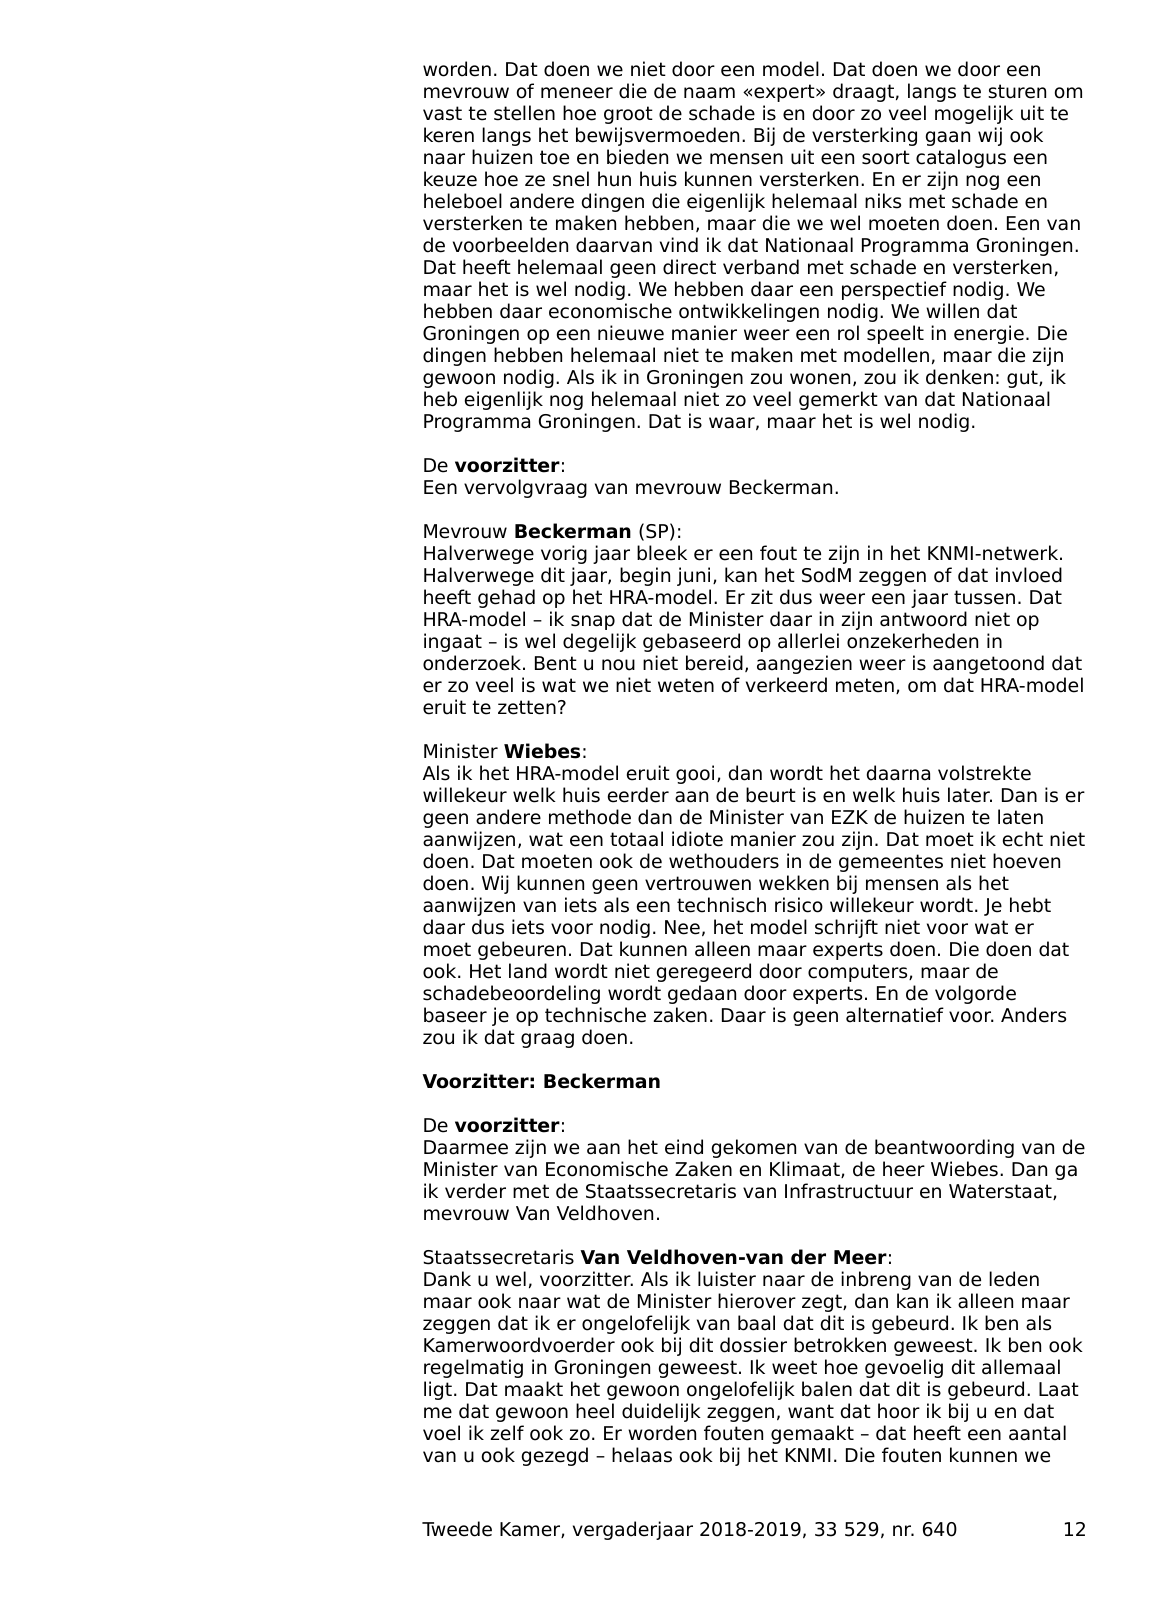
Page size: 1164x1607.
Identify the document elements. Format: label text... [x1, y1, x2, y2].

text Halverwege vorig jaar bleek er een fout te zijn in het KNMI-netwerk. Halverwege dit jaar, begin juni, kan het SodM zeggen of dat invloed heeft gehad op het HRA-model. Er zit dus weer een jaar tussen. Dat HRA-model – ik snap dat de Minister daar in zijn antwoord niet op ingaat – is wel degelijk gebaseerd op allerlei onzekerheden in onderzoek. Bent u nou niet bereid, aangezien weer is aangetoond dat er zo veel is wat we niet weten of verkeerd meten, om dat HRA-model eruit te zetten? [422, 543, 1087, 719]
text De voorzitter: [422, 455, 1087, 477]
text Mevrouw Beckerman (SP): [422, 521, 1087, 543]
text Daarmee zijn we aan het eind gekomen van de beantwoording van de Minister van Economische Zaken en Klimaat, de heer Wiebes. Dan ga ik verder met de Staatssecretaris van Infrastructuur en Waterstaat, mevrouw Van Veldhoven. [422, 1137, 1087, 1225]
text De voorzitter: [422, 1115, 1087, 1137]
text worden. Dat doen we niet door een model. Dat doen we door een mevrouw of meneer die de naam «expert» draagt, langs te sturen om vast te stellen hoe groot de schade is en door zo veel mogelijk uit te keren langs het bewijsvermoeden. Bij de versterking gaan wij ook naar huizen toe en bieden we mensen uit een soort catalogus een keuze hoe ze snel hun huis kunnen versterken. En er zijn nog een heleboel andere dingen die eigenlijk helemaal niks met schade en versterken te maken hebben, maar die we wel moeten doen. Een van de voorbeelden daarvan vind ik dat Nationaal Programma Groningen. Dat heeft helemaal geen direct verband met schade en versterken, maar het is wel nodig. We hebben daar een perspectief nodig. We hebben daar economische ontwikkelingen nodig. We willen dat Groningen op een nieuwe manier weer een rol speelt in energie. Die dingen hebben helemaal niet te maken met modellen, maar die zijn gewoon nodig. Als ik in Groningen zou wonen, zou ik denken: gut, ik heb eigenlijk nog helemaal niet zo veel gemerkt van dat Nationaal Programma Groningen. Dat is waar, maar het is wel nodig. [422, 59, 1087, 433]
text Minister Wiebes: [422, 741, 1087, 763]
text Dank u wel, voorzitter. Als ik luister naar de inbreng van de leden maar ook naar wat de Minister hierover zegt, dan kan ik alleen maar zeggen dat ik er ongelofelijk van baal dat dit is gebeurd. Ik ben als Kamerwoordvoerder ook bij dit dossier betrokken geweest. Ik ben ook regelmatig in Groningen geweest. Ik weet hoe gevoelig dit allemaal ligt. Dat maakt het gewoon ongelofelijk balen dat dit is gebeurd. Laat me dat gewoon heel duidelijk zeggen, want dat hoor ik bij u en dat voel ik zelf ook zo. Er worden fouten gemaakt – dat heeft een aantal van u ook gezegd – helaas ook bij het KNMI. Die fouten kunnen we [422, 1269, 1087, 1467]
subtitle Voorzitter: Beckerman [422, 1071, 1087, 1093]
text Een vervolgvraag van mevrouw Beckerman. [422, 477, 1087, 499]
text Als ik het HRA-model eruit gooi, dan wordt het daarna volstrekte willekeur welk huis eerder aan de beurt is en welk huis later. Dan is er geen andere methode dan de Minister van EZK de huizen te laten aanwijzen, wat een totaal idiote manier zou zijn. Dat moet ik echt niet doen. Dat moeten ook de wethouders in de gemeentes niet hoeven doen. Wij kunnen geen vertrouwen wekken bij mensen als het aanwijzen van iets als een technisch risico willekeur wordt. Je hebt daar dus iets voor nodig. Nee, het model schrijft niet voor wat er moet gebeuren. Dat kunnen alleen maar experts doen. Die doen dat ook. Het land wordt niet geregeerd door computers, maar de schadebeoordeling wordt gedaan door experts. En de volgorde baseer je op technische zaken. Daar is geen alternatief voor. Anders zou ik dat graag doen. [422, 763, 1087, 1049]
text Staatssecretaris Van Veldhoven-van der Meer: [422, 1247, 1087, 1269]
